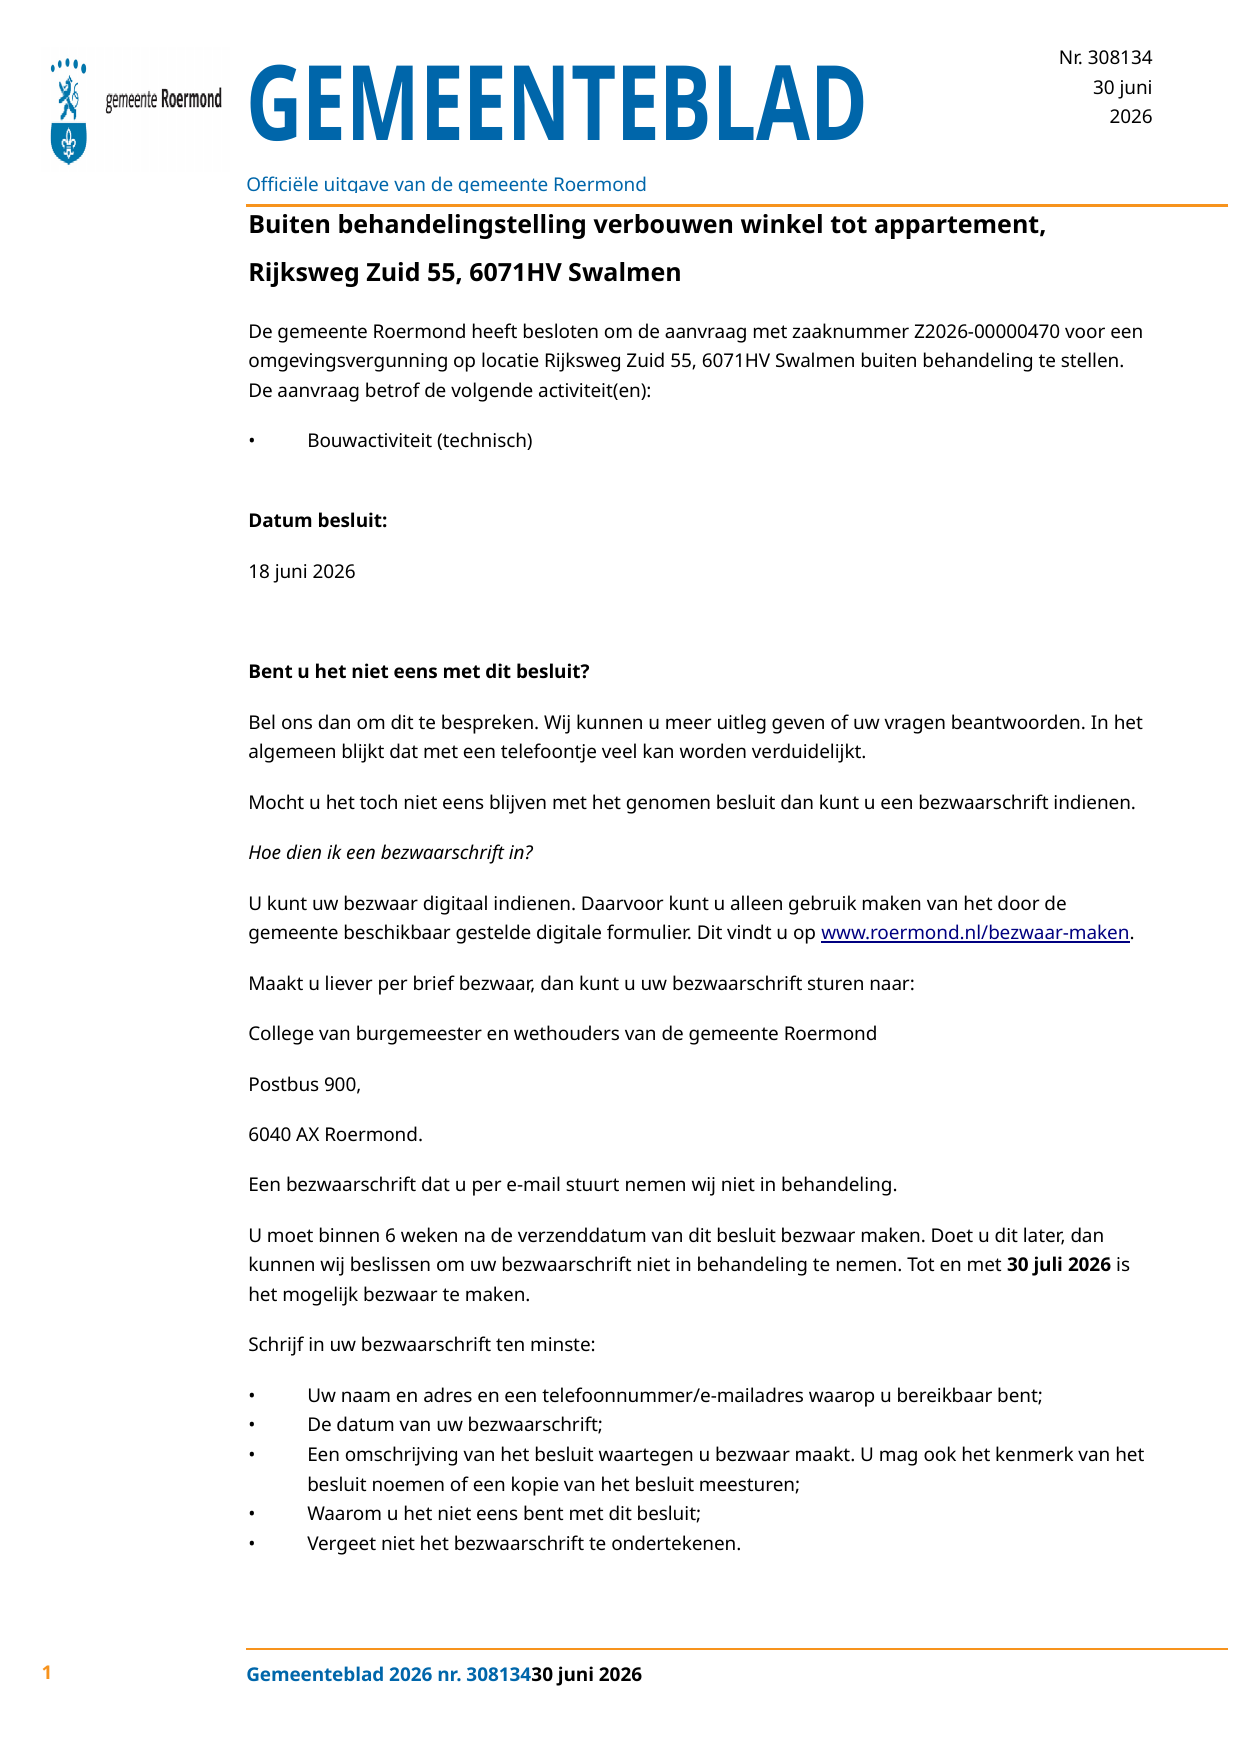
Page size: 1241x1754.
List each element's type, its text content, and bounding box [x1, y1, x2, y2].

text Postbus 900, [248, 1071, 1152, 1097]
list Waarom u het niet eens bent met dit besluit; [248, 1500, 1152, 1526]
text Bel ons dan om dit te bespreken. Wij kunnen u meer uitleg geven of uw vragen beantwoorden. In het algemeen blijkt dat met een telefoontje veel kan worden verduidelijkt. [248, 709, 1152, 764]
text Schrijf in uw bezwaarschrift ten minste: [248, 1332, 1152, 1357]
text Mocht u het toch niet eens blijven met het genomen besluit dan kunt u een bezwaarschrift indienen. [248, 789, 1152, 815]
list Een omschrijving van het besluit waartegen u bezwaar maakt. U mag ook het kenmerk van het besluit noemen of een kopie van het besluit meesturen; [248, 1441, 1152, 1497]
text De gemeente Roermond heeft besloten om de aanvraag met zaaknummer Z2026-00000470 voor een omgevingsvergunning op locatie Rijksweg Zuid 55, 6071HV Swalmen buiten behandeling te stellen. De aanvraag betrof de volgende activiteit(en): [248, 318, 1152, 403]
text U moet binnen 6 weken na de verzenddatum van dit besluit bezwaar maken. Doet u dit later, dan kunnen wij beslissen om uw bezwaarschrift niet in behandeling te nemen. Tot en met 30 juli 2026 is het mogelijk bezwaar te maken. [248, 1222, 1152, 1307]
list Uw naam en adres en een telefoonnummer/e-mailadres waarop u bereikbaar bent; [248, 1382, 1152, 1408]
text Bent u het niet eens met dit besluit? [248, 659, 1152, 684]
text 18 juni 2026 [248, 558, 1152, 584]
text Maakt u liever per brief bezwaar, dan kunt u uw bezwaarschrift sturen naar: [248, 970, 1152, 996]
list Bouwactiviteit (technisch) [248, 427, 1152, 453]
text Een bezwaarschrift dat u per e-mail stuurt nemen wij niet in behandeling. [248, 1172, 1152, 1197]
text 6040 AX Roermond. [248, 1121, 1152, 1147]
text College van burgemeester en wethouders van de gemeente Roermond [248, 1020, 1152, 1046]
text Datum besluit: [248, 507, 1152, 533]
text Hoe dien ik een bezwaarschrift in? [248, 839, 1152, 865]
list De datum van uw bezwaarschrift; [248, 1412, 1152, 1437]
picture [41, 47, 231, 172]
text U kunt uw bezwaar digitaal indienen. Daarvoor kunt u alleen gebruik maken van het door de gemeente beschikbaar gestelde digitale formulier. Dit vindt u op www.roermond.nl/bezwaar-maken. [248, 890, 1152, 945]
list Vergeet niet het bezwaarschrift te ondertekenen. [248, 1530, 1152, 1556]
text Buiten behandelingstelling verbouwen winkel tot appartement, Rijksweg Zuid 55, 6071HV Swalmen [248, 207, 1152, 288]
